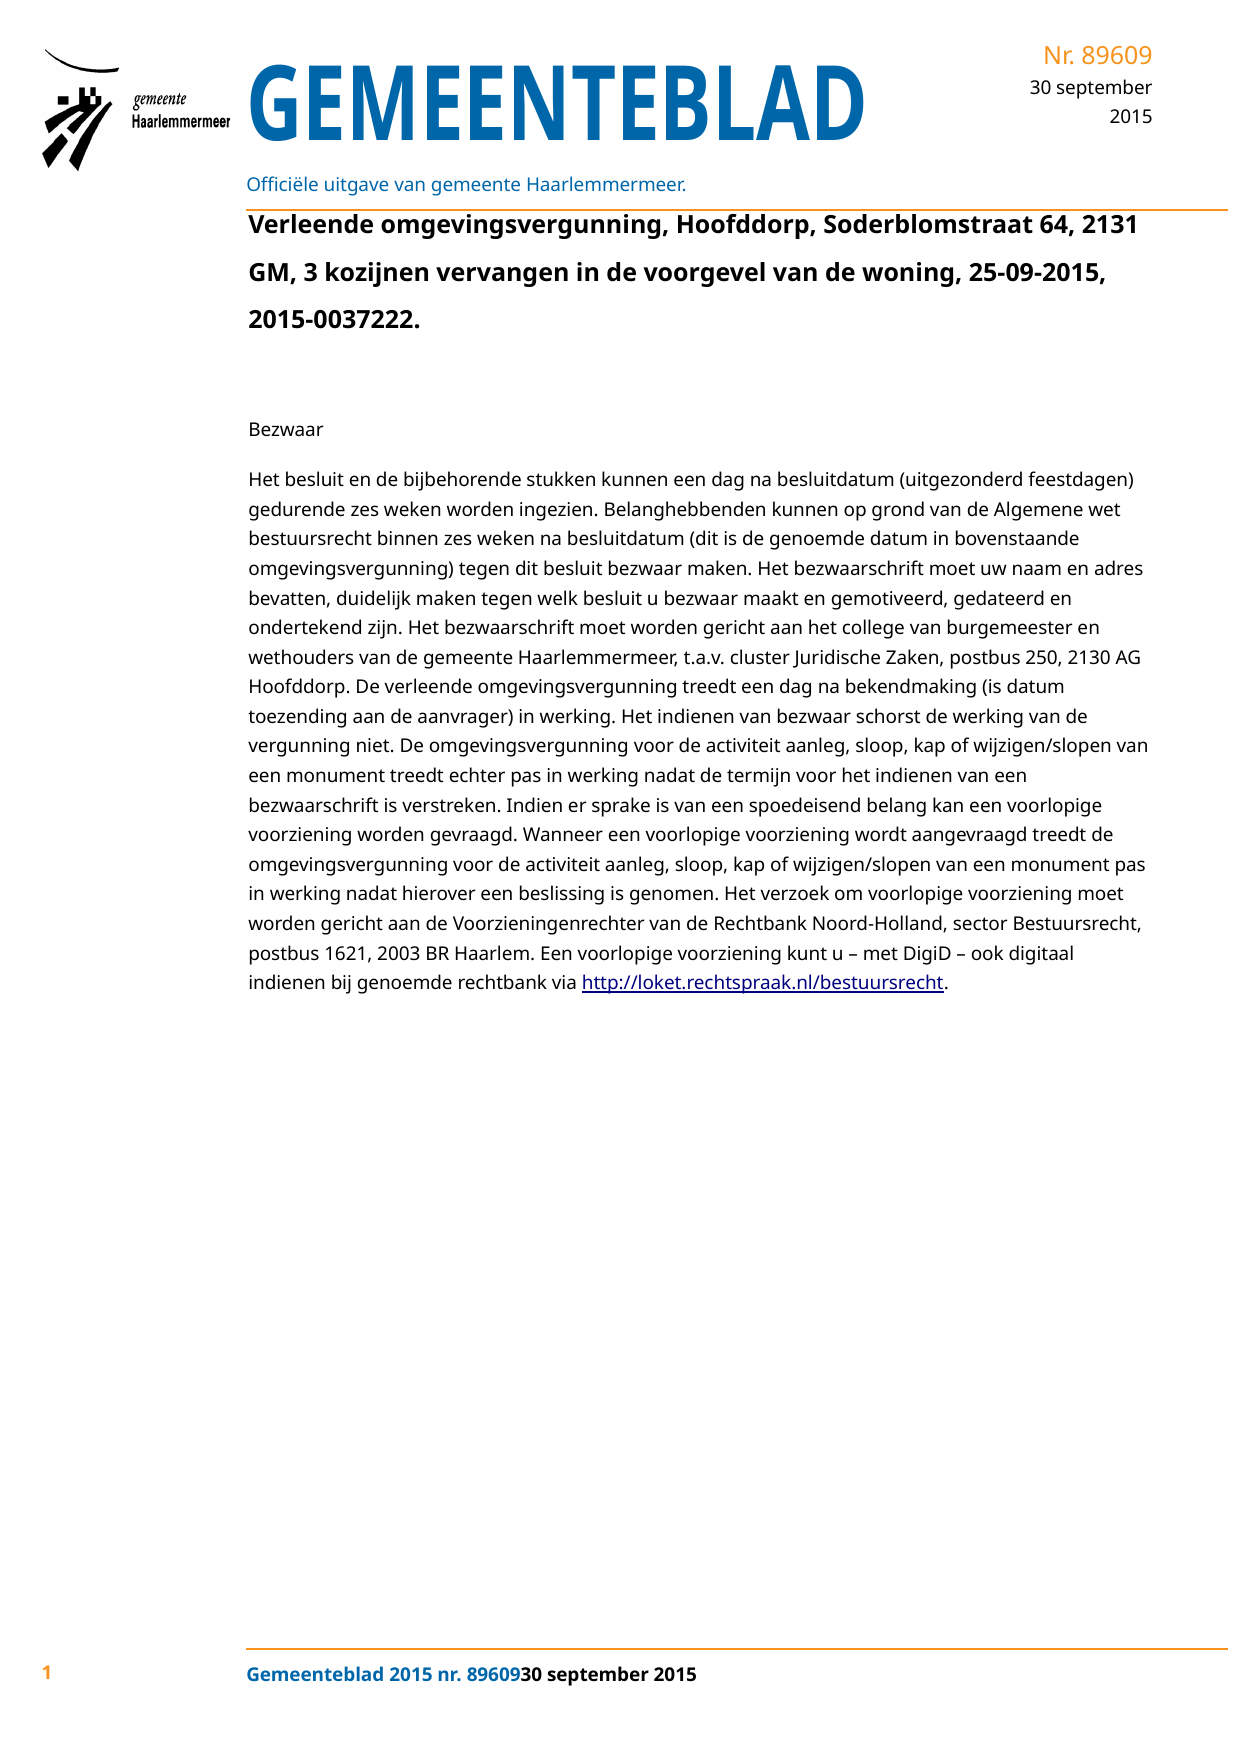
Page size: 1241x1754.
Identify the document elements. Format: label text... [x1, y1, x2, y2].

text Bezwaar [248, 416, 1152, 442]
text Het besluit en de bijbehorende stukken kunnen een dag na besluitdatum (uitgezonderd feestdagen) gedurende zes weken worden ingezien. Belanghebbenden kunnen op grond van de Algemene wet bestuursrecht binnen zes weken na besluitdatum (dit is de genoemde datum in bovenstaande omgevingsvergunning) tegen dit besluit bezwaar maken. Het bezwaarschrift moet uw naam en adres bevatten, duidelijk maken tegen welk besluit u bezwaar maakt en gemotiveerd, gedateerd en ondertekend zijn. Het bezwaarschrift moet worden gericht aan het college van burgemeester en wethouders van de gemeente Haarlemmermeer, t.a.v. cluster Juridische Zaken, postbus 250, 2130 AG Hoofddorp. De verleende omgevingsvergunning treedt een dag na bekendmaking (is datum toezending aan de aanvrager) in werking. Het indienen van bezwaar schorst de werking van de vergunning niet. De omgevingsvergunning voor de activiteit aanleg, sloop, kap of wijzigen/slopen van een monument treedt echter pas in werking nadat de termijn voor het indienen van een bezwaarschrift is verstreken. Indien er sprake is van een spoedeisend belang kan een voorlopige voorziening worden gevraagd. Wanneer een voorlopige voorziening wordt aangevraagd treedt de omgevingsvergunning voor de activiteit aanleg, sloop, kap of wijzigen/slopen van een monument pas in werking nadat hierover een beslissing is genomen. Het verzoek om voorlopige voorziening moet worden gericht aan de Voorzieningenrechter van de Rechtbank Noord-Holland, sector Bestuursrecht, postbus 1621, 2003 BR Haarlem. Een voorlopige voorziening kunt u – met DigiD – ook digitaal indienen bij genoemde rechtbank via http://loket.rechtspraak.nl/bestuursrecht. [248, 466, 1152, 995]
picture [41, 47, 231, 172]
text Verleende omgevingsvergunning, Hoofddorp, Soderblomstraat 64, 2131 GM, 3 kozijnen vervangen in de voorgevel van de woning, 25-09-2015, 2015-0037222. [248, 211, 1152, 336]
